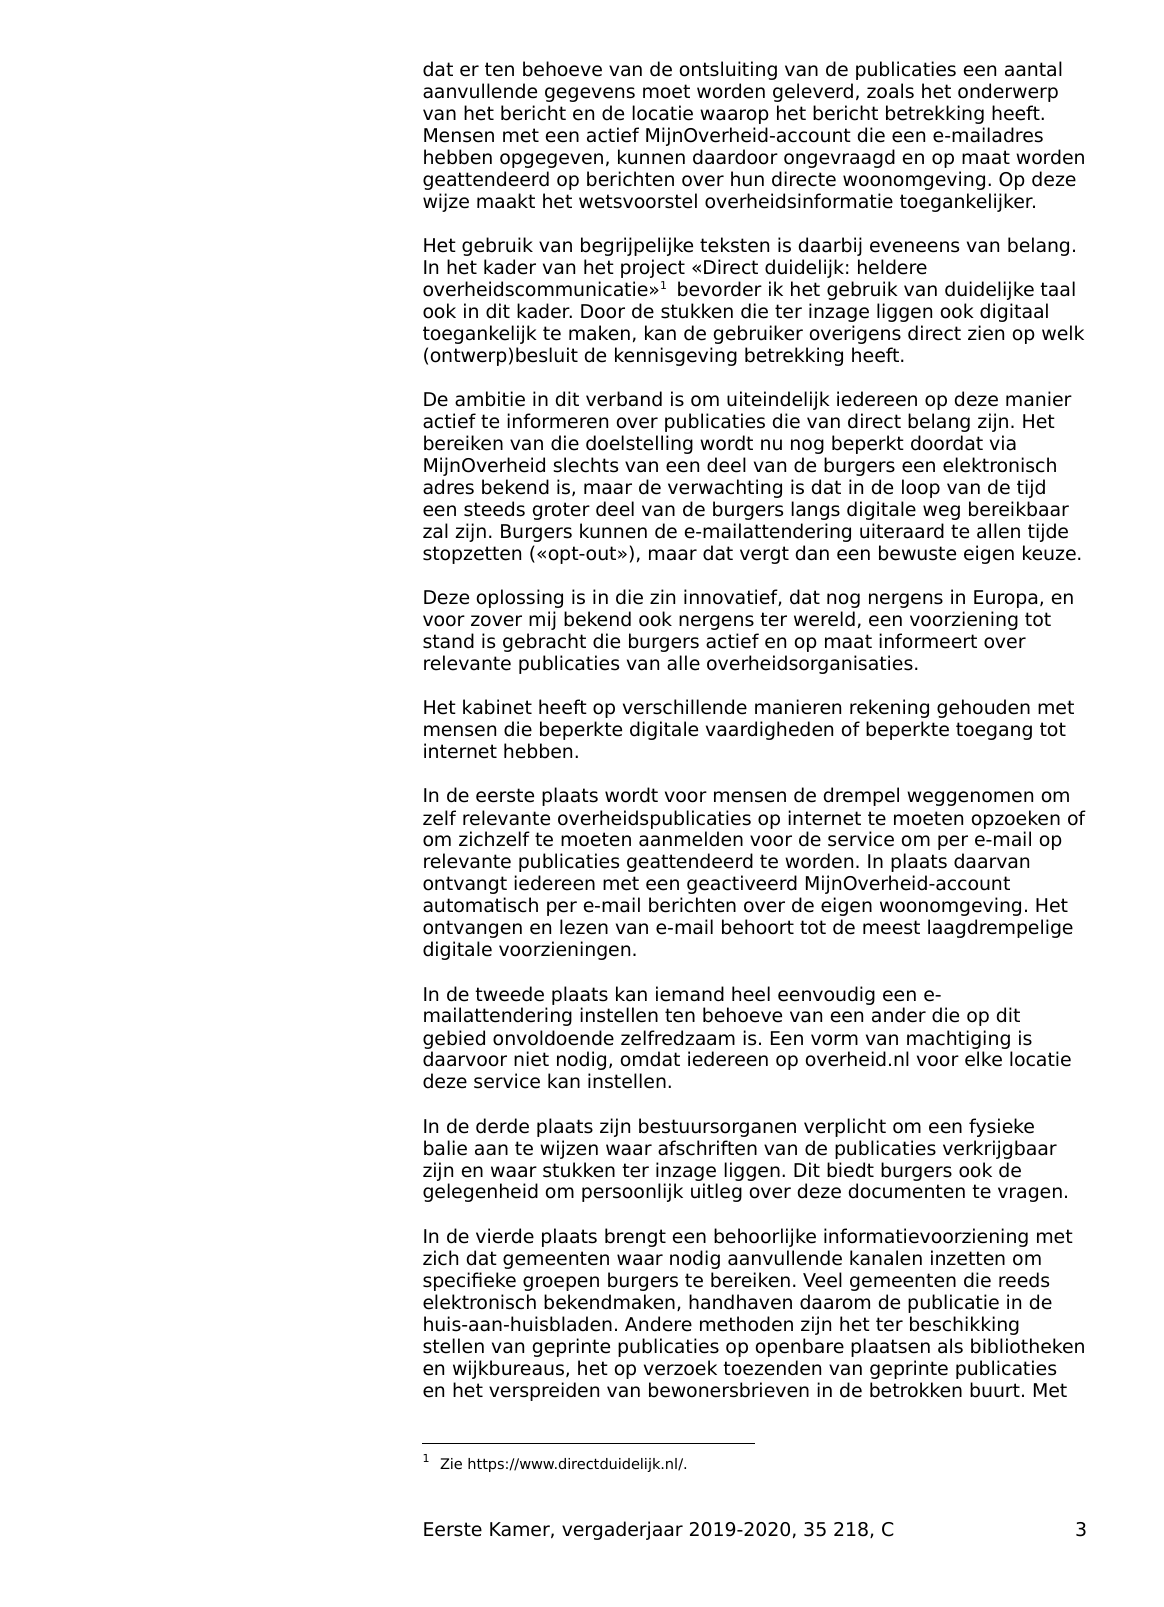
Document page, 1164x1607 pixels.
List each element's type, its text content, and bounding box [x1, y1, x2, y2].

text dat er ten behoeve van de ontsluiting van de publicaties een aantal aanvullende gegevens moet worden geleverd, zoals het onderwerp van het bericht en de locatie waarop het bericht betrekking heeft. Mensen met een actief MijnOverheid-account die een e-mailadres hebben opgegeven, kunnen daardoor ongevraagd en op maat worden geattendeerd op berichten over hun directe woonomgeving. Op deze wijze maakt het wetsvoorstel overheidsinformatie toegankelijker. [422, 59, 1087, 213]
text In de vierde plaats brengt een behoorlijke informatievoorziening met zich dat gemeenten waar nodig aanvullende kanalen inzetten om specifieke groepen burgers te bereiken. Veel gemeenten die reeds elektronisch bekendmaken, handhaven daarom de publicatie in de huis-aan-huisbladen. Andere methoden zijn het ter beschikking stellen van geprinte publicaties op openbare plaatsen als bibliotheken en wijkbureaus, het op verzoek toezenden van geprinte publicaties en het verspreiden van bewonersbrieven in de betrokken buurt. Met [422, 1226, 1087, 1401]
text Zie https://www.directduidelijk.nl/. [422, 1452, 1087, 1474]
text In de derde plaats zijn bestuursorganen verplicht om een fysieke balie aan te wijzen waar afschriften van de publicaties verkrijgbaar zijn en waar stukken ter inzage liggen. Dit biedt burgers ook de gelegenheid om persoonlijk uitleg over deze documenten te vragen. [422, 1116, 1087, 1203]
text De ambitie in dit verband is om uiteindelijk iedereen op deze manier actief te informeren over publicaties die van direct belang zijn. Het bereiken van die doelstelling wordt nu nog beperkt doordat via MijnOverheid slechts van een deel van de burgers een elektronisch adres bekend is, maar de verwachting is dat in de loop van de tijd een steeds groter deel van de burgers langs digitale weg bereikbaar zal zijn. Burgers kunnen de e-mailattendering uiteraard te allen tijde stopzetten («opt-out»), maar dat vergt dan een bewuste eigen keuze. [422, 389, 1087, 565]
text Het kabinet heeft op verschillende manieren rekening gehouden met mensen die beperkte digitale vaardigheden of beperkte toegang tot internet hebben. [422, 697, 1087, 763]
text In de tweede plaats kan iemand heel eenvoudig een e-mailattendering instellen ten behoeve van een ander die op dit gebied onvoldoende zelfredzaam is. Een vorm van machtiging is daarvoor niet nodig, omdat iedereen op overheid.nl voor elke locatie deze service kan instellen. [422, 983, 1087, 1093]
text Het gebruik van begrijpelijke teksten is daarbij eveneens van belang. In het kader van het project «Direct duidelijk: heldere overheidscommunicatie» bevorder ik het gebruik van duidelijke taal ook in dit kader. Door de stukken die ter inzage liggen ook digitaal toegankelijk te maken, kan de gebruiker overigens direct zien op welk (ontwerp)besluit de kennisgeving betrekking heeft. [422, 235, 1087, 367]
text In de eerste plaats wordt voor mensen de drempel weggenomen om zelf relevante overheidspublicaties op internet te moeten opzoeken of om zichzelf te moeten aanmelden voor de service om per e-mail op relevante publicaties geattendeerd te worden. In plaats daarvan ontvangt iedereen met een geactiveerd MijnOverheid-account automatisch per e-mail berichten over de eigen woonomgeving. Het ontvangen en lezen van e-mail behoort tot de meest laagdrempelige digitale voorzieningen. [422, 785, 1087, 961]
text Deze oplossing is in die zin innovatief, dat nog nergens in Europa, en voor zover mij bekend ook nergens ter wereld, een voorziening tot stand is gebracht die burgers actief en op maat informeert over relevante publicaties van alle overheidsorganisaties. [422, 587, 1087, 675]
